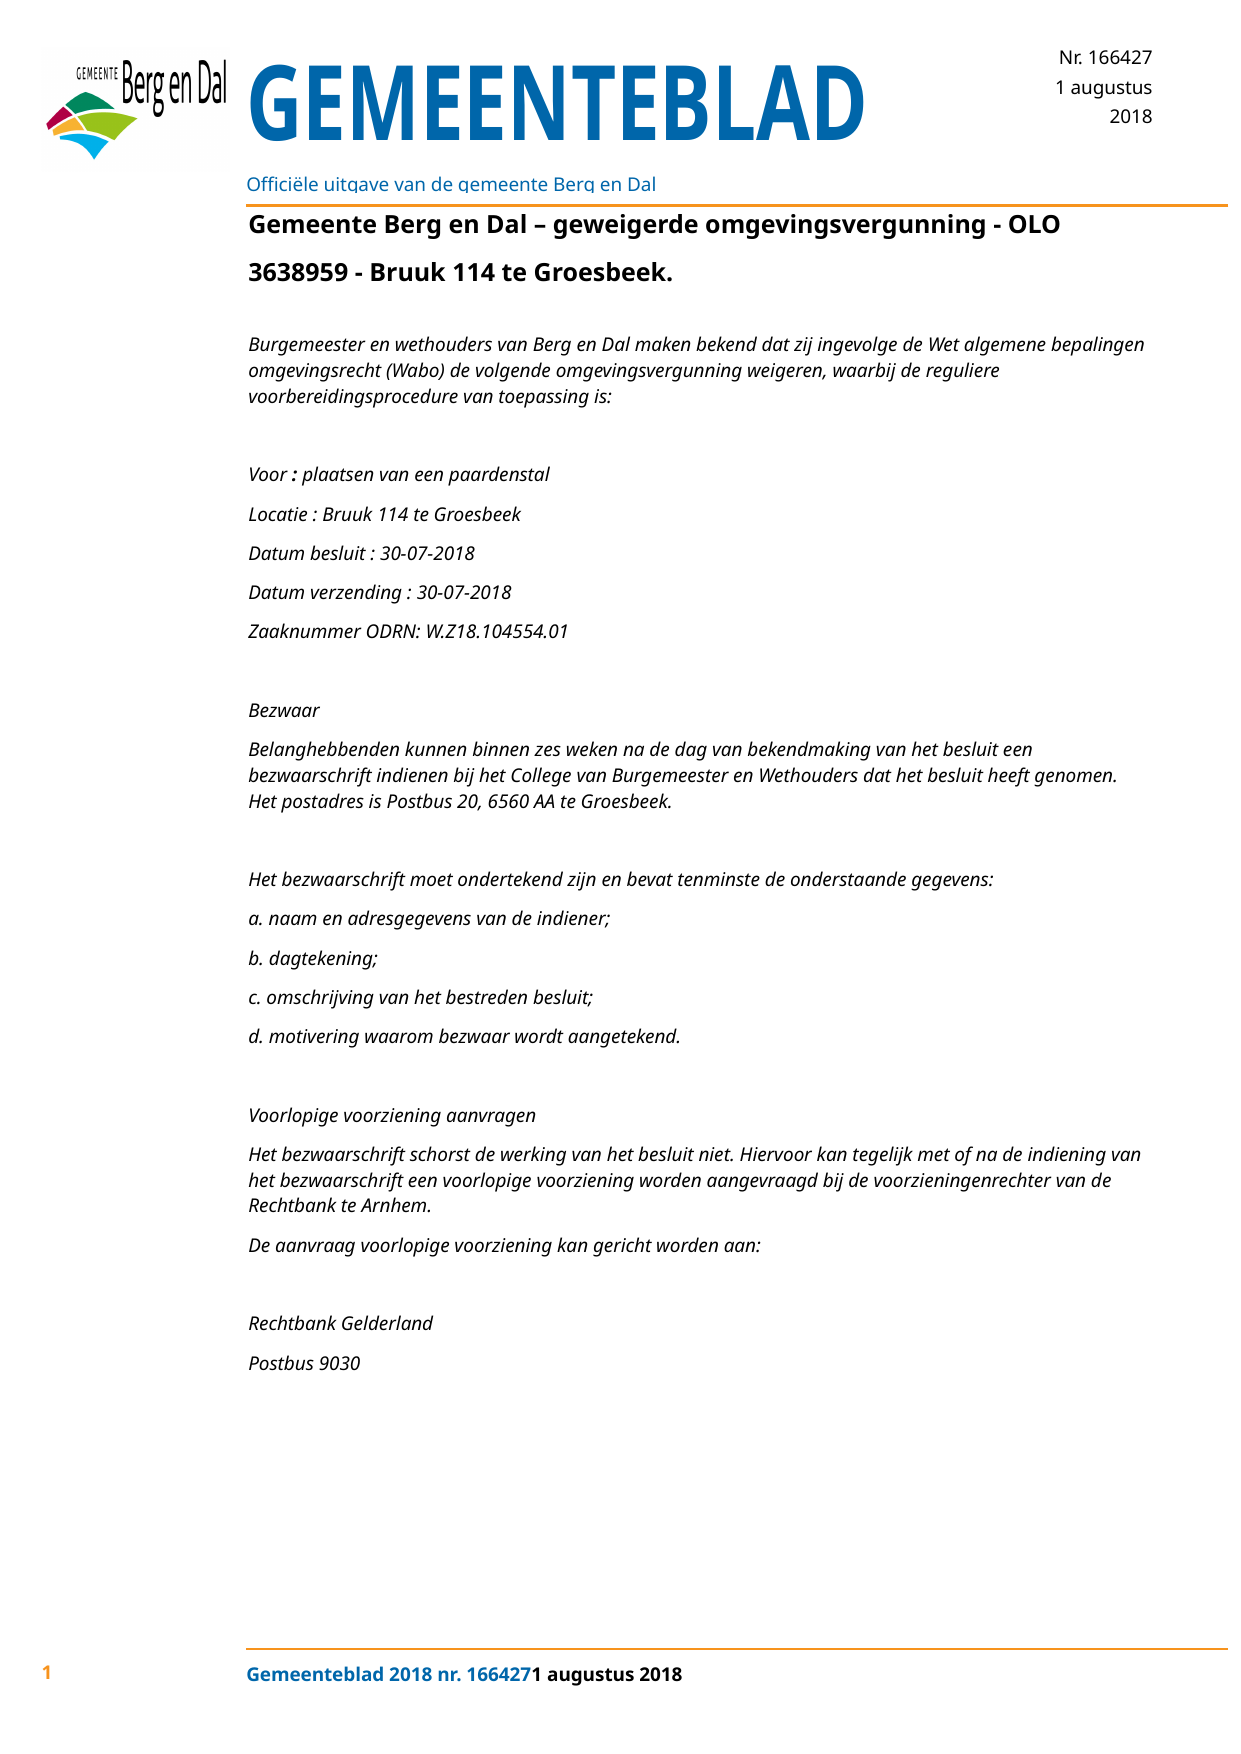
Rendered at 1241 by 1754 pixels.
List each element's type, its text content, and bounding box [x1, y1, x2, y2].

text Rechtbank Gelderland [248, 1311, 1152, 1336]
text Postbus 9030 [248, 1350, 1152, 1376]
text Locatie : Bruuk 114 te Groesbeek [248, 501, 1152, 526]
text Het bezwaarschrift moet ondertekend zijn en bevat tenminste de onderstaande gegevens: [248, 866, 1152, 892]
text Burgemeester en wethouders van Berg en Dal maken bekend dat zij ingevolge de Wet algemene bepalingen omgevingsrecht (Wabo) de volgende omgevingsvergunning weigeren, waarbij de reguliere voorbereidingsprocedure van toepassing is: [248, 331, 1152, 409]
text Gemeente Berg en Dal – geweigerde omgevingsvergunning - OLO 3638959 - Bruuk 114 te Groesbeek. [248, 207, 1152, 288]
text Datum besluit : 30-07-2018 [248, 540, 1152, 566]
text b. dagtekening; [248, 945, 1152, 971]
text Belanghebbenden kunnen binnen zes weken na de dag van bekendmaking van het besluit een bezwaarschrift indienen bij het College van Burgemeester en Wethouders dat het besluit heeft genomen. Het postadres is Postbus 20, 6560 AA te Groesbeek. [248, 736, 1152, 813]
text De aanvraag voorlopige voorziening kan gericht worden aan: [248, 1232, 1152, 1258]
text a. naam en adresgegevens van de indiener; [248, 906, 1152, 931]
text Voor : plaatsen van een paardenstal [248, 461, 1152, 487]
text c. omschrijving van het bestreden besluit; [248, 984, 1152, 1010]
text d. motivering waarom bezwaar wordt aangetekend. [248, 1023, 1152, 1049]
text Bezwaar [248, 697, 1152, 723]
text Datum verzending : 30-07-2018 [248, 579, 1152, 605]
text Het bezwaarschrift schorst de werking van het besluit niet. Hiervoor kan tegelijk met of na de indiening van het bezwaarschrift een voorlopige voorziening worden aangevraagd bij de voorzieningenrechter van de Rechtbank te Arnhem. [248, 1141, 1152, 1218]
text Zaaknummer ODRN: W.Z18.104554.01 [248, 618, 1152, 644]
text Voorlopige voorziening aanvragen [248, 1102, 1152, 1128]
picture [41, 47, 231, 172]
